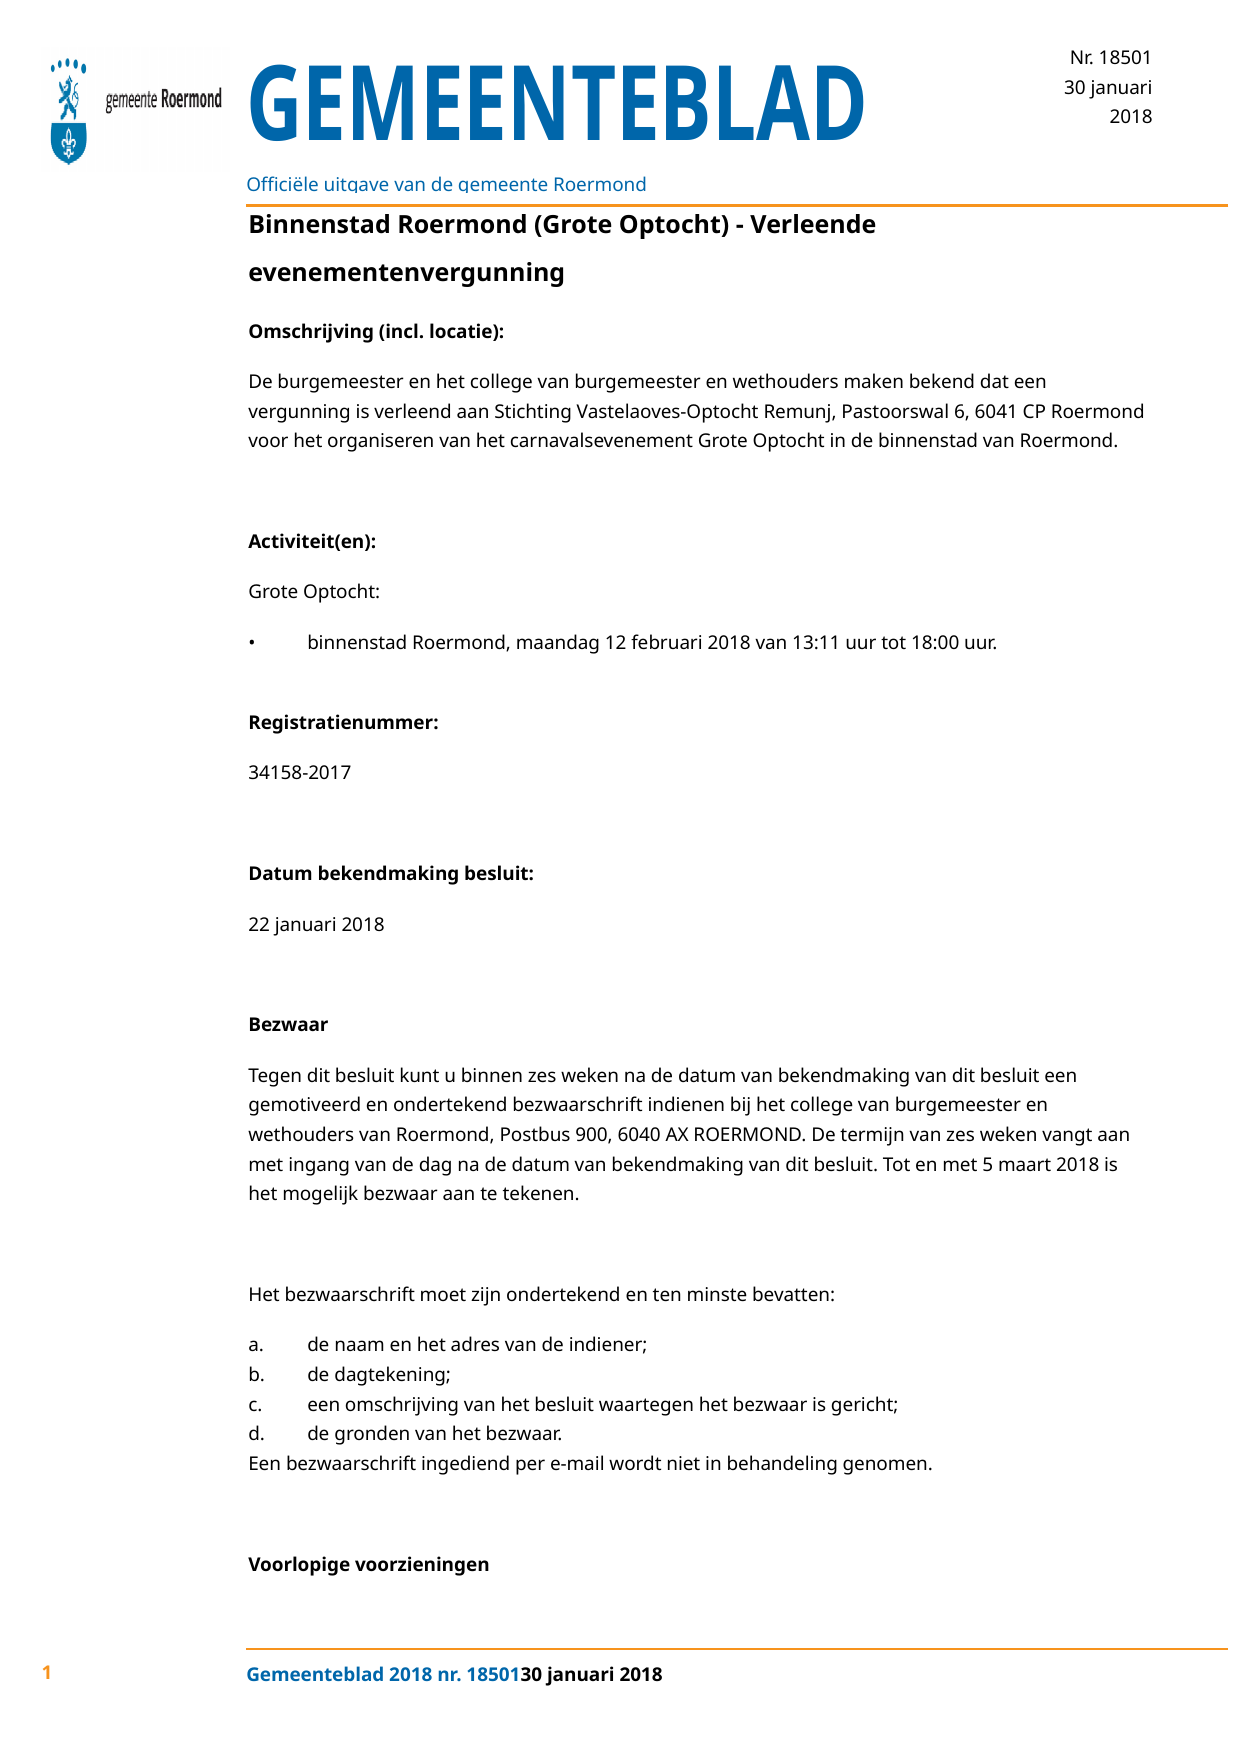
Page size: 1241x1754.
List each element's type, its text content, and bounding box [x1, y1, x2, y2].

picture [41, 47, 231, 172]
text Het bezwaarschrift moet zijn ondertekend en ten minste bevatten: [248, 1281, 1152, 1307]
list binnenstad Roermond, maandag 12 februari 2018 van 13:11 uur tot 18:00 uur. [248, 629, 1152, 655]
text Grote Optocht: [248, 579, 1152, 604]
text 22 januari 2018 [248, 911, 1152, 937]
list de naam en het adres van de indiener; [248, 1332, 1152, 1357]
text Een bezwaarschrift ingediend per e-mail wordt niet in behandeling genomen. [248, 1450, 1152, 1476]
text De burgemeester en het college van burgemeester en wethouders maken bekend dat een vergunning is verleend aan Stichting Vastelaoves-Optocht Remunj, Pastoorswal 6, 6041 CP Roermond voor het organiseren van het carnavalsevenement Grote Optocht in de binnenstad van Roermond. [248, 368, 1152, 453]
text Registratienummer: [248, 709, 1152, 735]
text Datum bekendmaking besluit: [248, 860, 1152, 886]
text Omschrijving (incl. locatie): [248, 318, 1152, 344]
text Binnenstad Roermond (Grote Optocht) - Verleende evenementenvergunning [248, 207, 1152, 288]
text 34158-2017 [248, 759, 1152, 785]
text Voorlopige voorzieningen [248, 1551, 1152, 1577]
list de gronden van het bezwaar. [248, 1420, 1152, 1446]
list de dagtekening; [248, 1361, 1152, 1387]
text Tegen dit besluit kunt u binnen zes weken na de datum van bekendmaking van dit besluit een gemotiveerd en ondertekend bezwaarschrift indienen bij het college van burgemeester en wethouders van Roermond, Postbus 900, 6040 AX ROERMOND. De termijn van zes weken vangt aan met ingang van de dag na de datum van bekendmaking van dit besluit. Tot en met 5 maart 2018 is het mogelijk bezwaar aan te tekenen. [248, 1062, 1152, 1206]
text Activiteit(en): [248, 528, 1152, 554]
list een omschrijving van het besluit waartegen het bezwaar is gericht; [248, 1391, 1152, 1417]
text Bezwaar [248, 1012, 1152, 1037]
